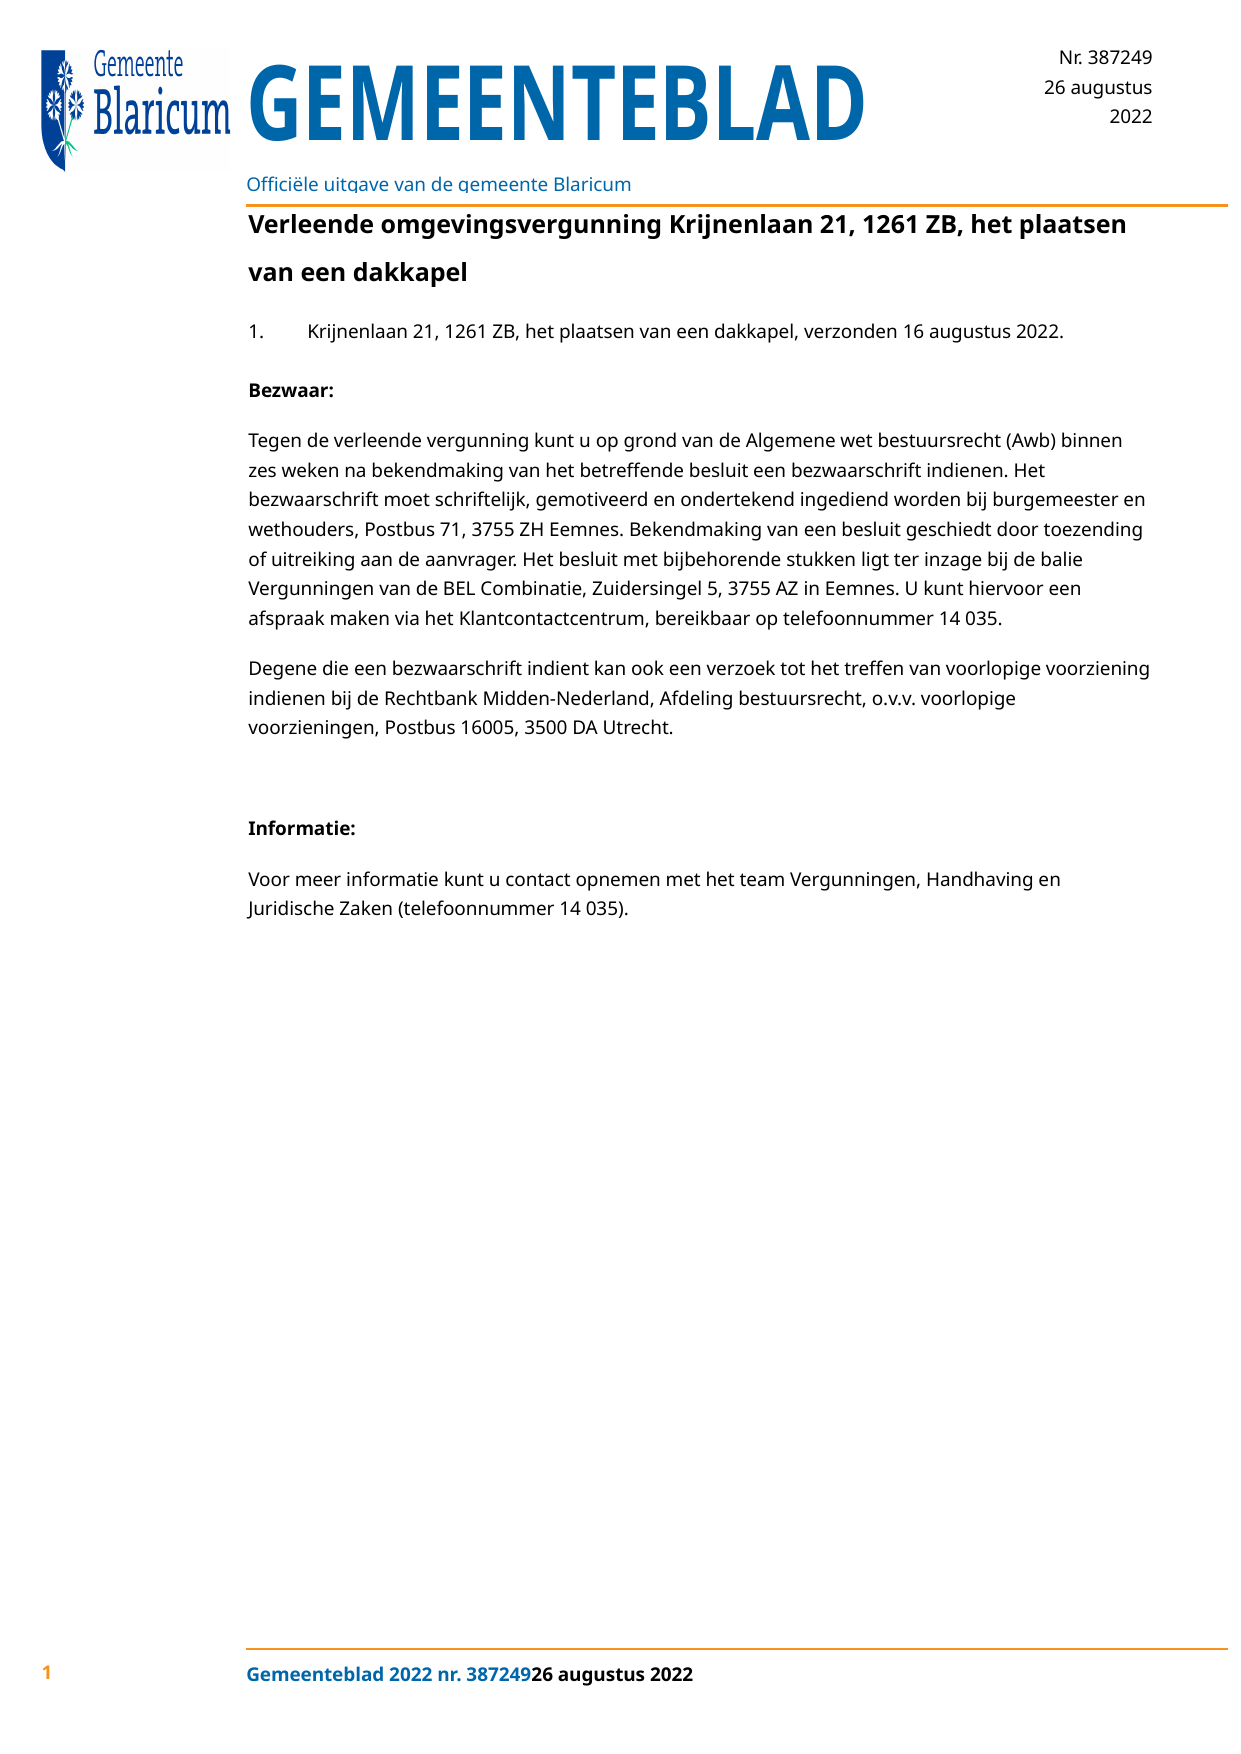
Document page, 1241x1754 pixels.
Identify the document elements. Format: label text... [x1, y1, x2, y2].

text Informatie: [248, 815, 1152, 841]
picture [41, 47, 231, 172]
text Voor meer informatie kunt u contact opnemen met het team Vergunningen, Handhaving en Juridische Zaken (telefoonnummer 14 035). [248, 866, 1152, 921]
list Krijnenlaan 21, 1261 ZB, het plaatsen van een dakkapel, verzonden 16 augustus 2022. [248, 318, 1152, 344]
text Verleende omgevingsvergunning Krijnenlaan 21, 1261 ZB, het plaatsen van een dakkapel [248, 207, 1152, 288]
text Tegen de verleende vergunning kunt u op grond van de Algemene wet bestuursrecht (Awb) binnen zes weken na bekendmaking van het betreffende besluit een bezwaarschrift indienen. Het bezwaarschrift moet schriftelijk, gemotiveerd en ondertekend ingediend worden bij burgemeester en wethouders, Postbus 71, 3755 ZH Eemnes. Bekendmaking van een besluit geschiedt door toezending of uitreiking aan de aanvrager. Het besluit met bijbehorende stukken ligt ter inzage bij de balie Vergunningen van de BEL Combinatie, Zuidersingel 5, 3755 AZ in Eemnes. U kunt hiervoor een afspraak maken via het Klantcontactcentrum, bereikbaar op telefoonnummer 14 035. [248, 427, 1152, 631]
text Degene die een bezwaarschrift indient kan ook een verzoek tot het treffen van voorlopige voorziening indienen bij de Rechtbank Midden-Nederland, Afdeling bestuursrecht, o.v.v. voorlopige voorzieningen, Postbus 16005, 3500 DA Utrecht. [248, 655, 1152, 740]
text Bezwaar: [248, 377, 1152, 403]
